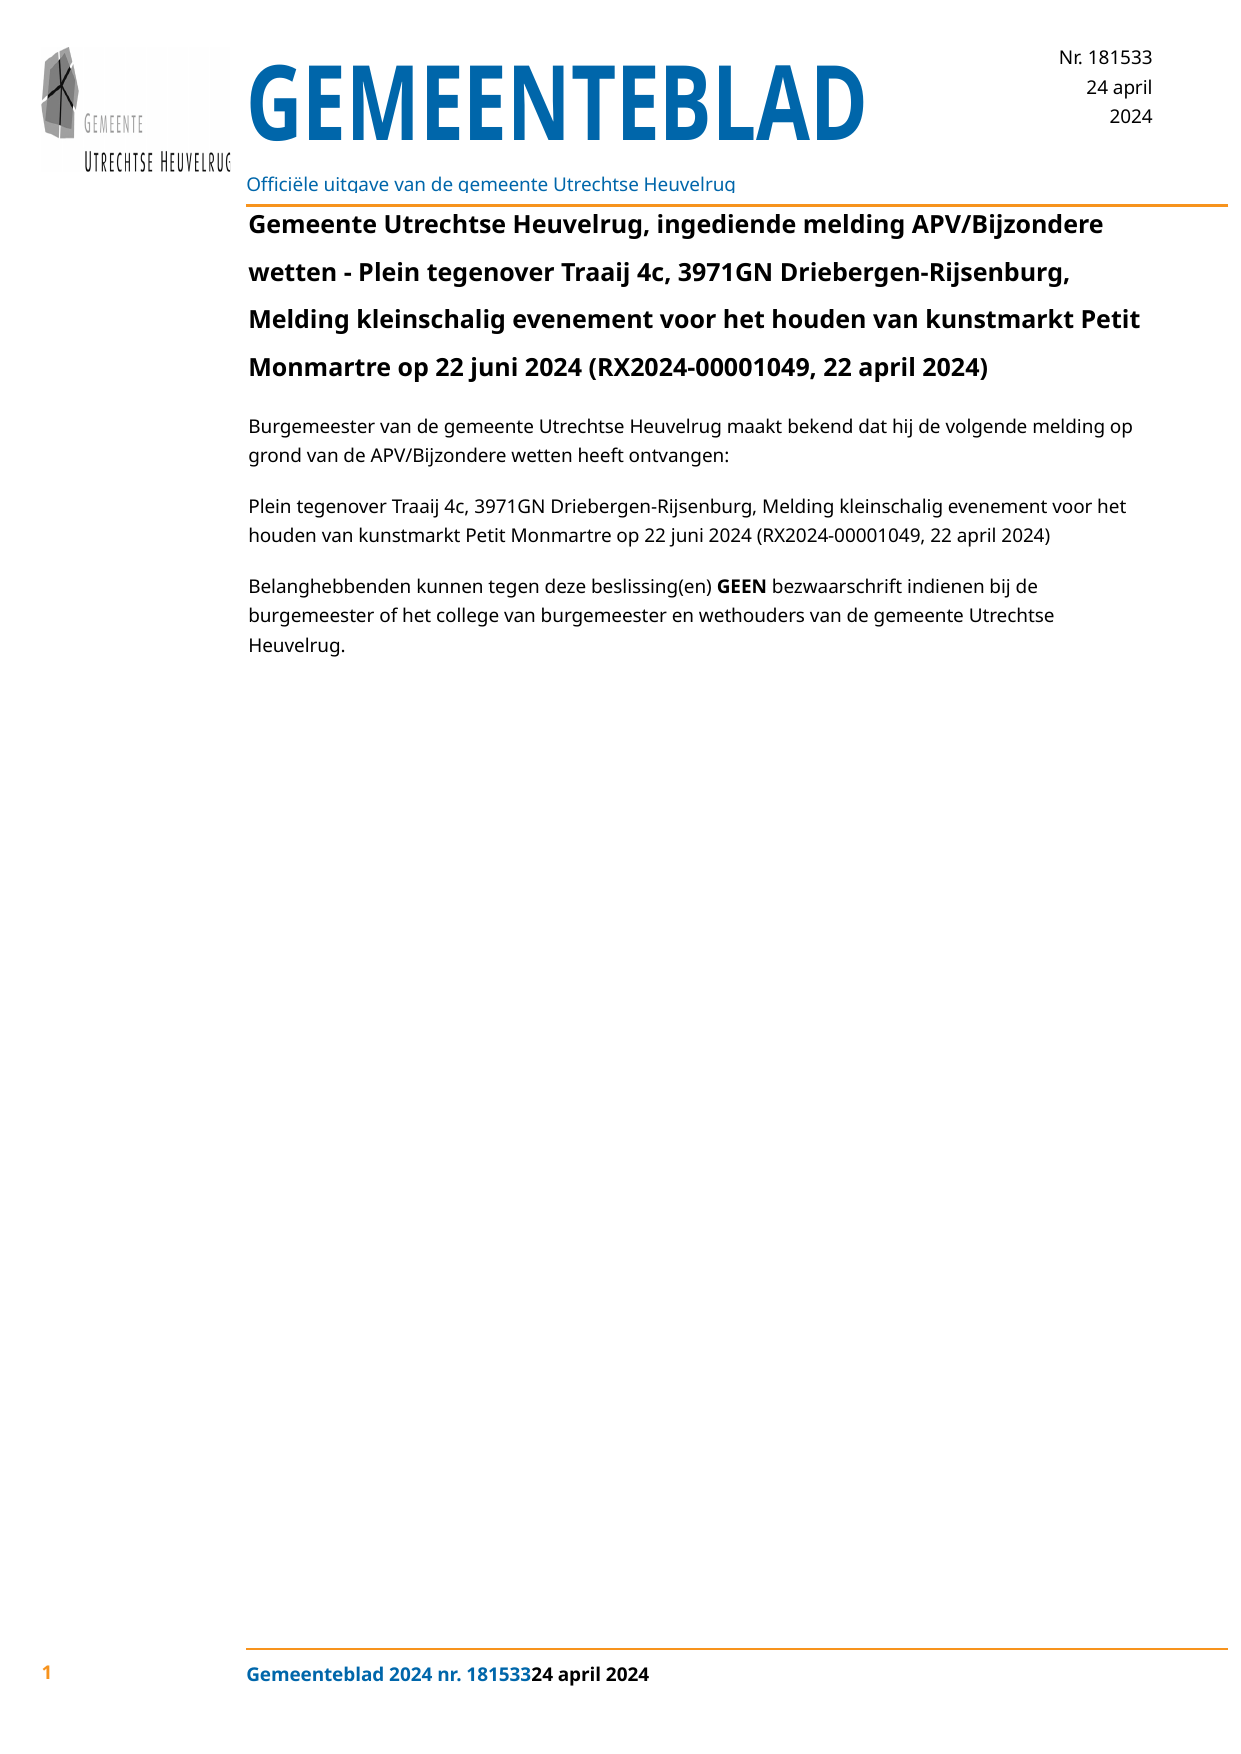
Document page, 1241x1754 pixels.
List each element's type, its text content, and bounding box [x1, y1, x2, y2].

text Plein tegenover Traaij 4c, 3971GN Driebergen-Rijsenburg, Melding kleinschalig evenement voor het houden van kunstmarkt Petit Monmartre op 22 juni 2024 (RX2024-00001049, 22 april 2024) [248, 493, 1152, 548]
picture [41, 47, 231, 172]
text Belanghebbenden kunnen tegen deze beslissing(en) GEEN bezwaarschrift indienen bij de burgemeester of het college van burgemeester en wethouders van de gemeente Utrechtse Heuvelrug. [248, 573, 1152, 658]
text Gemeente Utrechtse Heuvelrug, ingediende melding APV/Bijzondere wetten - Plein tegenover Traaij 4c, 3971GN Driebergen-Rijsenburg, Melding kleinschalig evenement voor het houden van kunstmarkt Petit Monmartre op 22 juni 2024 (RX2024-00001049, 22 april 2024) [248, 207, 1152, 384]
text Burgemeester van de gemeente Utrechtse Heuvelrug maakt bekend dat hij de volgende melding op grond van de APV/Bijzondere wetten heeft ontvangen: [248, 413, 1152, 468]
